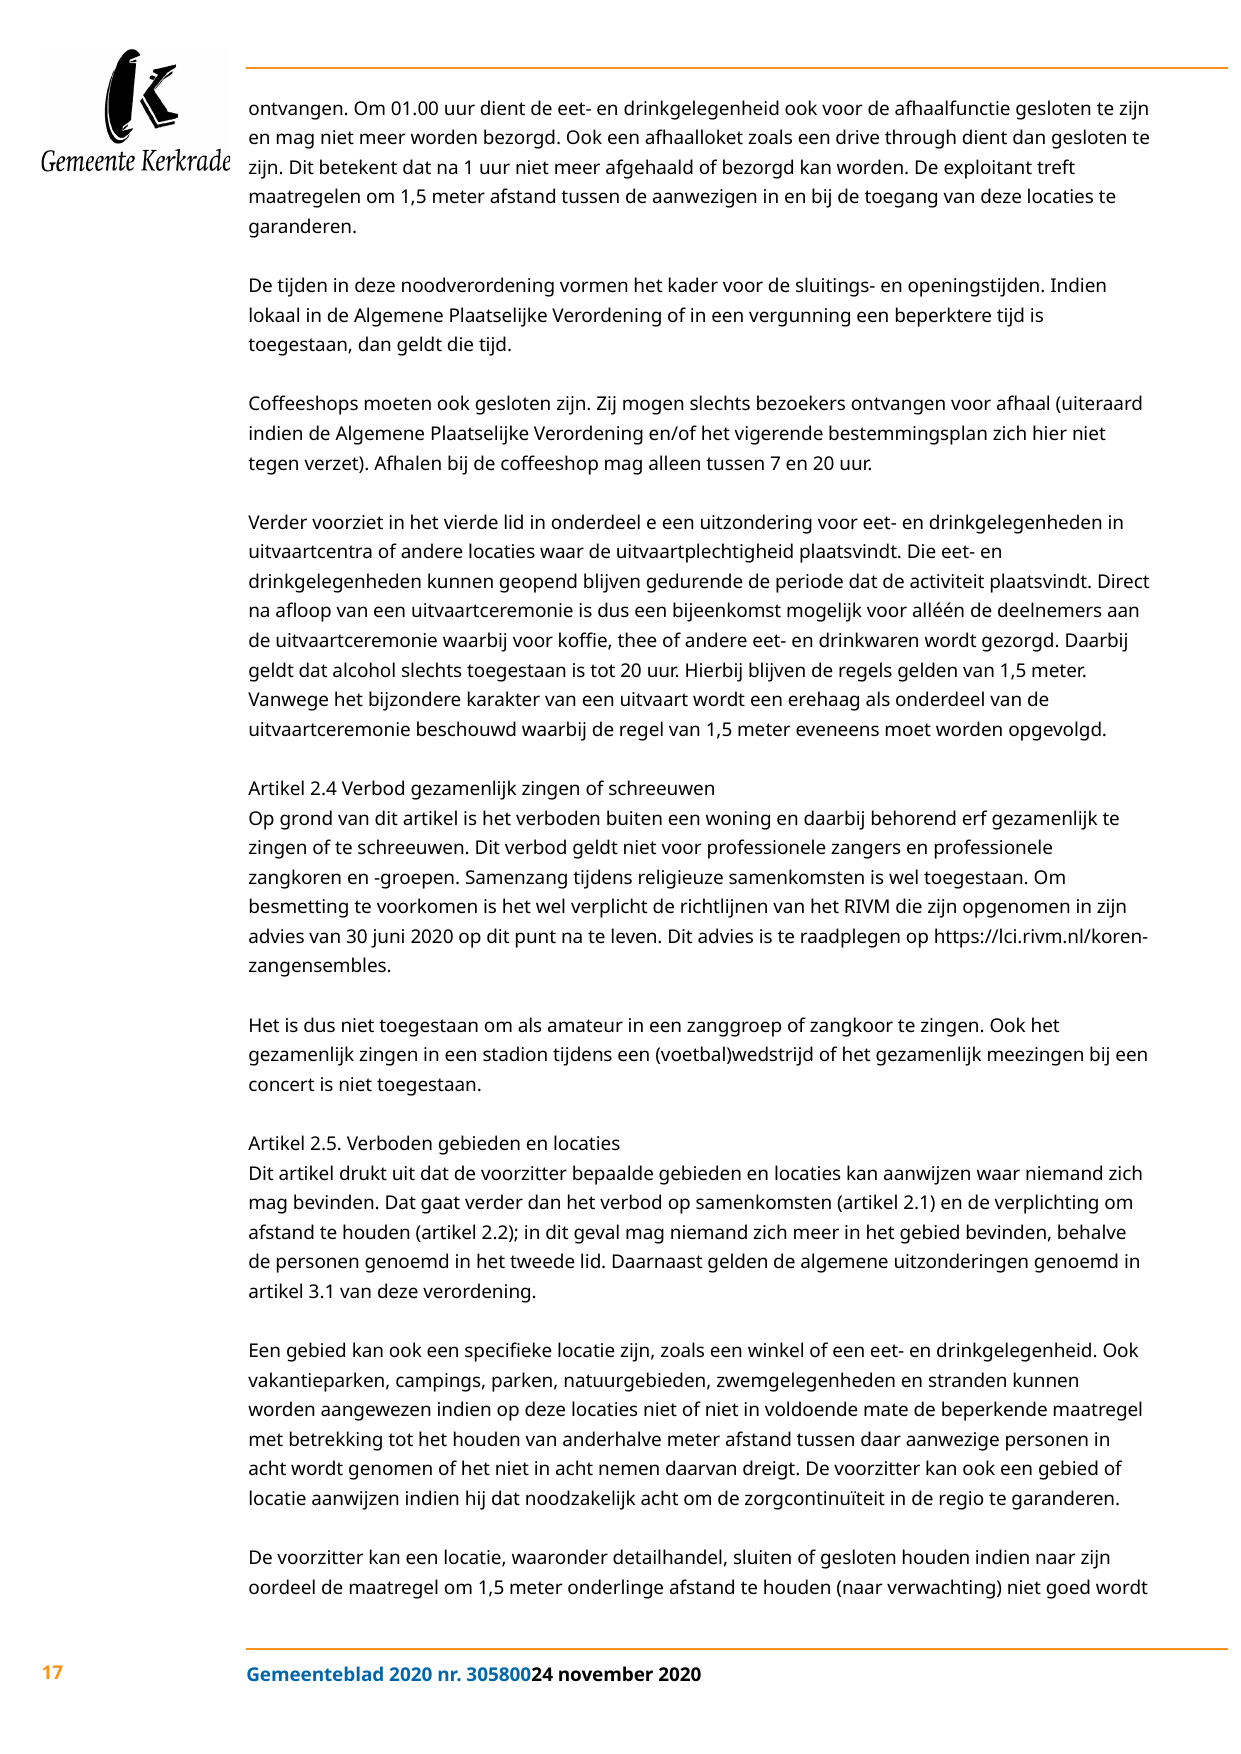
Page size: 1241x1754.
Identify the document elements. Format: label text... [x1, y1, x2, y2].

text Het is dus niet toegestaan om als amateur in een zanggroep of zangkoor te zingen. Ook het gezamenlijk zingen in een stadion tijdens een (voetbal)wedstrijd of het gezamenlijk meezingen bij een concert is niet toegestaan. [248, 1012, 1152, 1097]
text Coffeeshops moeten ook gesloten zijn. Zij mogen slechts bezoekers ontvangen voor afhaal (uiteraard indien de Algemene Plaatselijke Verordening en/of het vigerende bestemmingsplan zich hier niet tegen verzet). Afhalen bij de coffeeshop mag alleen tussen 7 en 20 uur. [248, 391, 1152, 476]
text Een gebied kan ook een specifieke locatie zijn, zoals een winkel of een eet- en drinkgelegenheid. Ook vakantieparken, campings, parken, natuurgebieden, zwemgelegenheden en stranden kunnen worden aangewezen indien op deze locaties niet of niet in voldoende mate de beperkende maatregel met betrekking tot het houden van anderhalve meter afstand tussen daar aanwezige personen in acht wordt genomen of het niet in acht nemen daarvan dreigt. De voorzitter kan ook een gebied of locatie aanwijzen indien hij dat noodzakelijk acht om de zorgcontinuïteit in de regio te garanderen. [248, 1337, 1152, 1511]
text Verder voorziet in het vierde lid in onderdeel e een uitzondering voor eet- en drinkgelegenheden in uitvaartcentra of andere locaties waar de uitvaartplechtigheid plaatsvindt. Die eet- en drinkgelegenheden kunnen geopend blijven gedurende de periode dat de activiteit plaatsvindt. Direct na afloop van een uitvaartceremonie is dus een bijeenkomst mogelijk voor alléén de deelnemers aan de uitvaartceremonie waarbij voor koffie, thee of andere eet- en drinkwaren wordt gezorgd. Daarbij geldt dat alcohol slechts toegestaan is tot 20 uur. Hierbij blijven de regels gelden van 1,5 meter. Vanwege het bijzondere karakter van een uitvaart wordt een erehaag als onderdeel van de uitvaartceremonie beschouwd waarbij de regel van 1,5 meter eveneens moet worden opgevolgd. [248, 509, 1152, 742]
text Dit artikel drukt uit dat de voorzitter bepaalde gebieden en locaties kan aanwijzen waar niemand zich mag bevinden. Dat gaat verder dan het verbod op samenkomsten (artikel 2.1) en de verplichting om afstand te houden (artikel 2.2); in dit geval mag niemand zich meer in het gebied bevinden, behalve de personen genoemd in het tweede lid. Daarnaast gelden de algemene uitzonderingen genoemd in artikel 3.1 van deze verordening. [248, 1160, 1152, 1304]
text Op grond van dit artikel is het verboden buiten een woning en daarbij behorend erf gezamenlijk te zingen of te schreeuwen. Dit verbod geldt niet voor professionele zangers en professionele zangkoren en -groepen. Samenzang tijdens religieuze samenkomsten is wel toegestaan. Om besmetting te voorkomen is het wel verplicht de richtlijnen van het RIVM die zijn opgenomen in zijn advies van 30 juni 2020 op dit punt na te leven. Dit advies is te raadplegen op https://lci.rivm.nl/koren-zangensembles. [248, 805, 1152, 978]
text ontvangen. Om 01.00 uur dient de eet- en drinkgelegenheid ook voor de afhaalfunctie gesloten te zijn en mag niet meer worden bezorgd. Ook een afhaalloket zoals een drive through dient dan gesloten te zijn. Dit betekent dat na 1 uur niet meer afgehaald of bezorgd kan worden. De exploitant treft maatregelen om 1,5 meter afstand tussen de aanwezigen in en bij de toegang van deze locaties te garanderen. [248, 95, 1152, 239]
text De voorzitter kan een locatie, waaronder detailhandel, sluiten of gesloten houden indien naar zijn oordeel de maatregel om 1,5 meter onderlinge afstand te houden (naar verwachting) niet goed wordt [248, 1544, 1152, 1600]
text Artikel 2.5. Verboden gebieden en locaties [248, 1130, 1152, 1156]
picture [41, 47, 231, 172]
text De tijden in deze noodverordening vormen het kader voor de sluitings- en openingstijden. Indien lokaal in de Algemene Plaatselijke Verordening of in een vergunning een beperktere tijd is toegestaan, dan geldt die tijd. [248, 272, 1152, 357]
text Artikel 2.4 Verbod gezamenlijk zingen of schreeuwen [248, 775, 1152, 801]
